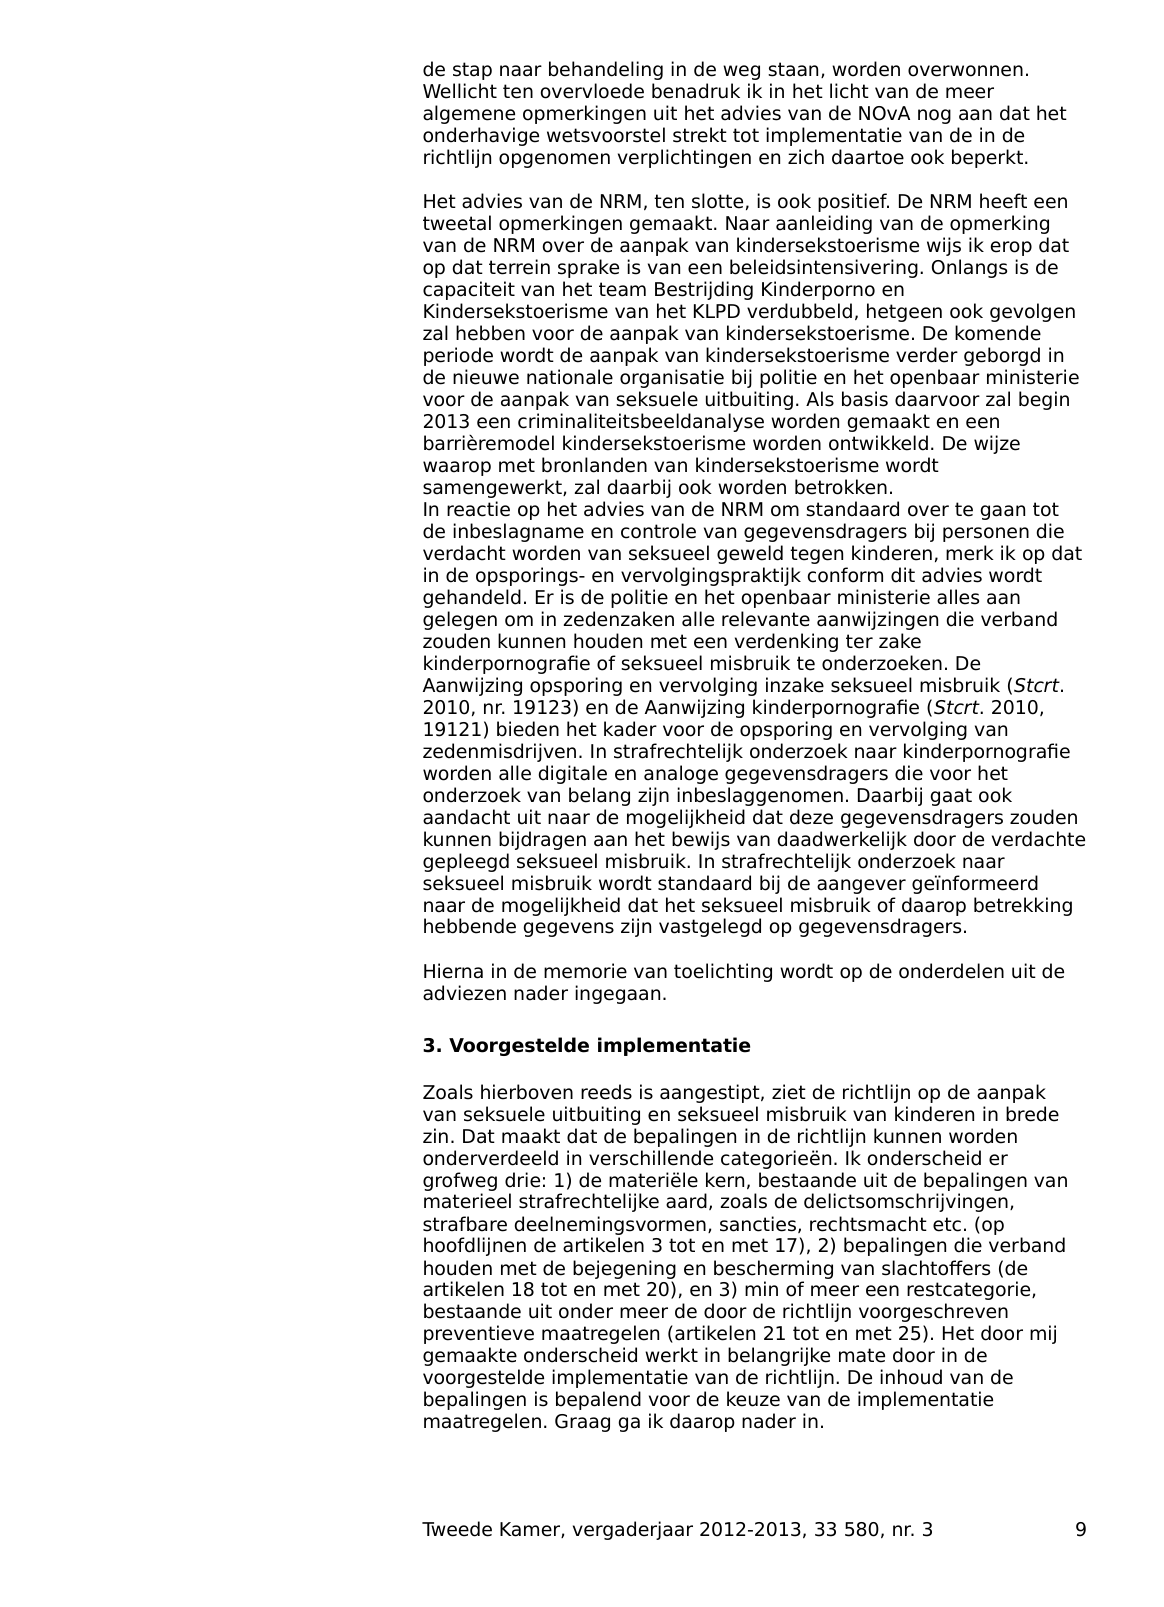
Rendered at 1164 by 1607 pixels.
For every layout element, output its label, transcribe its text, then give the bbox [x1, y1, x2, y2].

text de stap naar behandeling in de weg staan, worden overwonnen. Wellicht ten overvloede benadruk ik in het licht van de meer algemene opmerkingen uit het advies van de NOvA nog aan dat het onderhavige wetsvoorstel strekt tot implementatie van de in de richtlijn opgenomen verplichtingen en zich daartoe ook beperkt. [422, 59, 1087, 169]
text In reactie op het advies van de NRM om standaard over te gaan tot de inbeslagname en controle van gegevensdragers bij personen die verdacht worden van seksueel geweld tegen kinderen, merk ik op dat in de opsporings- en vervolgingspraktijk conform dit advies wordt gehandeld. Er is de politie en het openbaar ministerie alles aan gelegen om in zedenzaken alle relevante aanwijzingen die verband zouden kunnen houden met een verdenking ter zake kinderpornografie of seksueel misbruik te onderzoeken. De Aanwijzing opsporing en vervolging inzake seksueel misbruik (Stcrt. 2010, nr. 19123) en de Aanwijzing kinderpornografie (Stcrt. 2010, 19121) bieden het kader voor de opsporing en vervolging van zedenmisdrijven. In strafrechtelijk onderzoek naar kinderpornografie worden alle digitale en analoge gegevensdragers die voor het onderzoek van belang zijn inbeslaggenomen. Daarbij gaat ook aandacht uit naar de mogelijkheid dat deze gegevensdragers zouden kunnen bijdragen aan het bewijs van daadwerkelijk door de verdachte gepleegd seksueel misbruik. In strafrechtelijk onderzoek naar seksueel misbruik wordt standaard bij de aangever geïnformeerd naar de mogelijkheid dat het seksueel misbruik of daarop betrekking hebbende gegevens zijn vastgelegd op gegevensdragers. [422, 499, 1087, 938]
text Zoals hierboven reeds is aangestipt, ziet de richtlijn op de aanpak van seksuele uitbuiting en seksueel misbruik van kinderen in brede zin. Dat maakt dat de bepalingen in de richtlijn kunnen worden onderverdeeld in verschillende categorieën. Ik onderscheid er grofweg drie: 1) de materiële kern, bestaande uit de bepalingen van materieel strafrechtelijke aard, zoals de delictsomschrijvingen, strafbare deelnemingsvormen, sancties, rechtsmacht etc. (op hoofdlijnen de artikelen 3 tot en met 17), 2) bepalingen die verband houden met de bejegening en bescherming van slachtoffers (de artikelen 18 tot en met 20), en 3) min of meer een restcategorie, bestaande uit onder meer de door de richtlijn voorgeschreven preventieve maatregelen (artikelen 21 tot en met 25). Het door mij gemaakte onderscheid werkt in belangrijke mate door in de voorgestelde implementatie van de richtlijn. De inhoud van de bepalingen is bepalend voor de keuze van de implementatie maatregelen. Graag ga ik daarop nader in. [422, 1082, 1087, 1433]
text Het advies van de NRM, ten slotte, is ook positief. De NRM heeft een tweetal opmerkingen gemaakt. Naar aanleiding van de opmerking van de NRM over de aanpak van kindersekstoerisme wijs ik erop dat op dat terrein sprake is van een beleidsintensivering. Onlangs is de capaciteit van het team Bestrijding Kinderporno en Kindersekstoerisme van het KLPD verdubbeld, hetgeen ook gevolgen zal hebben voor de aanpak van kindersekstoerisme. De komende periode wordt de aanpak van kindersekstoerisme verder geborgd in de nieuwe nationale organisatie bij politie en het openbaar ministerie voor de aanpak van seksuele uitbuiting. Als basis daarvoor zal begin 2013 een criminaliteitsbeeldanalyse worden gemaakt en een barrièremodel kindersekstoerisme worden ontwikkeld. De wijze waarop met bronlanden van kindersekstoerisme wordt samengewerkt, zal daarbij ook worden betrokken. [422, 191, 1087, 499]
text Hierna in de memorie van toelichting wordt op de onderdelen uit de adviezen nader ingegaan. [422, 961, 1087, 1004]
subtitle 3. Voorgestelde implementatie [422, 1034, 1087, 1057]
